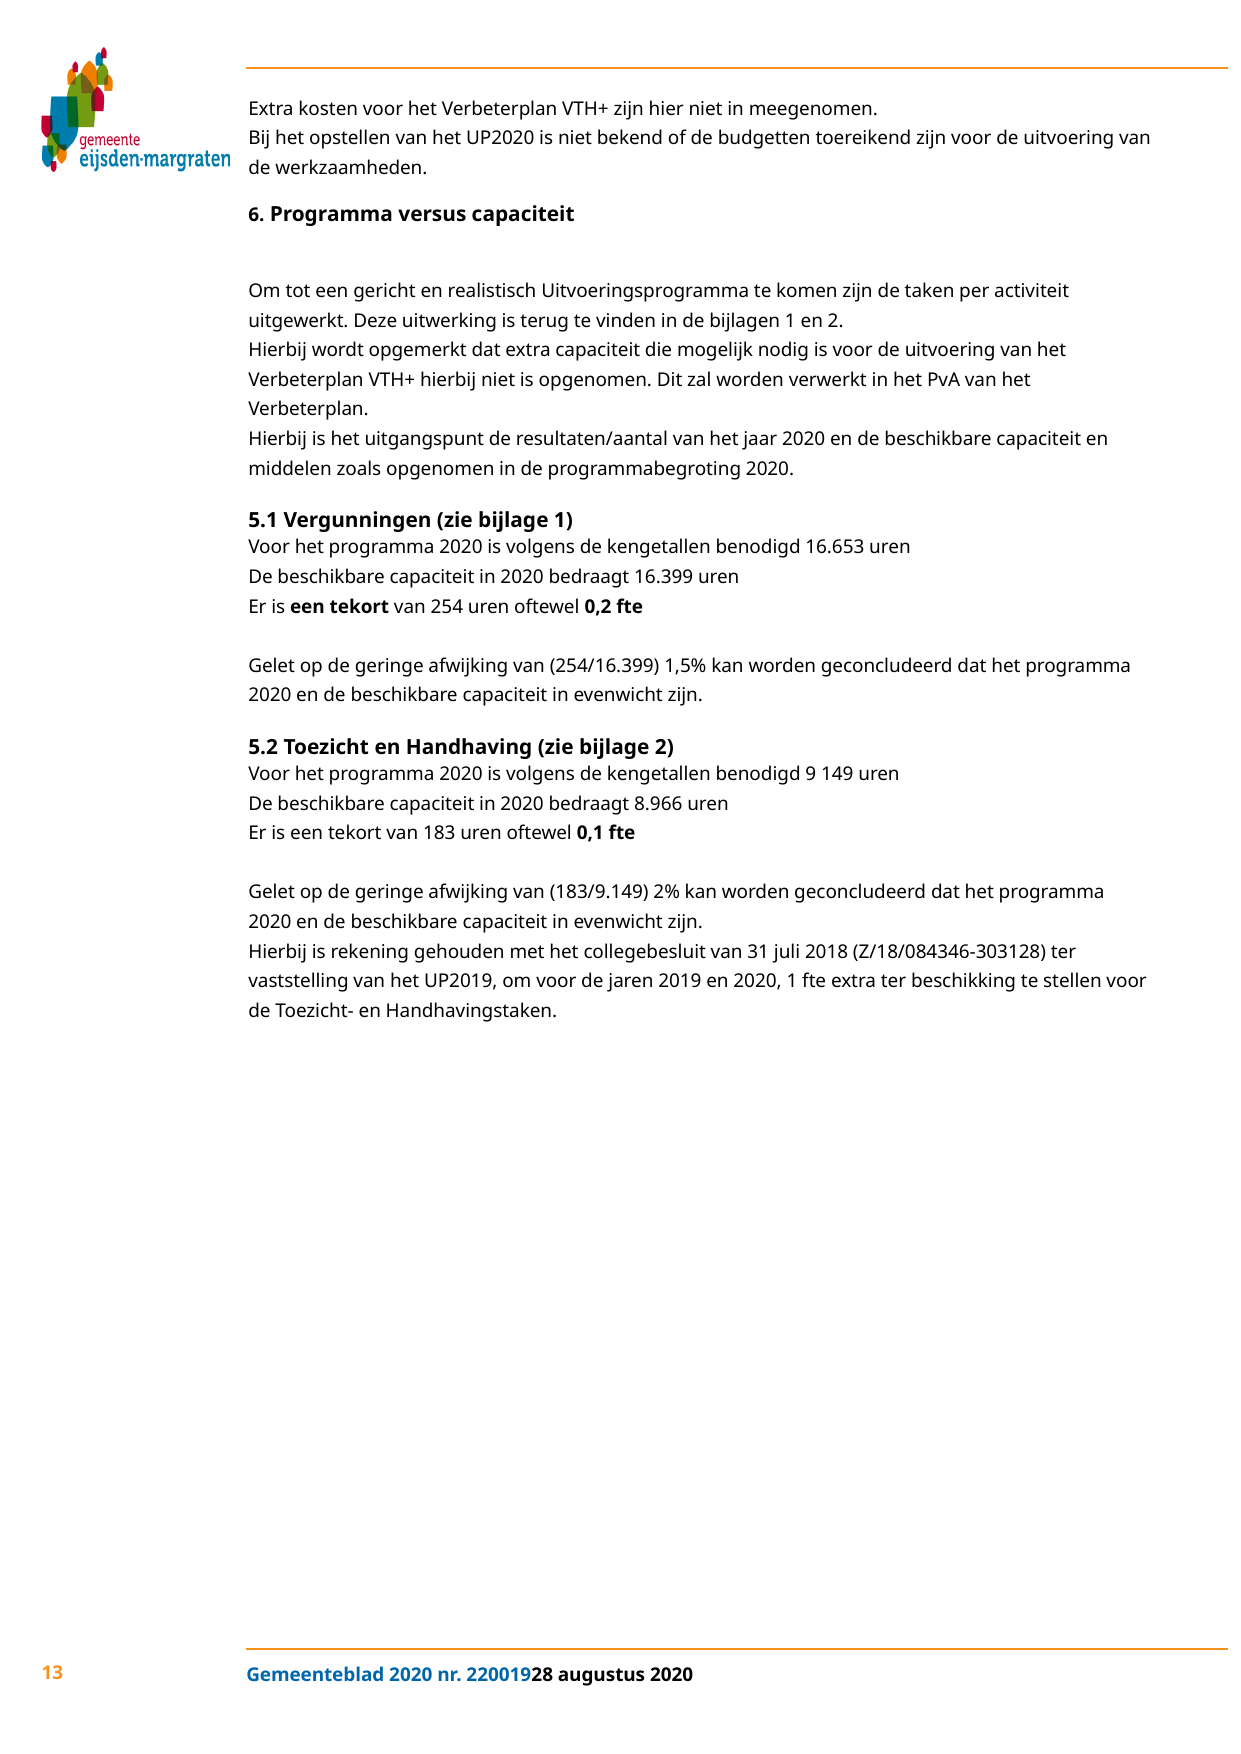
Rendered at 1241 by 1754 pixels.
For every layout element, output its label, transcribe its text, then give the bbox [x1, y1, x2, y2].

text Om tot een gericht en realistisch Uitvoeringsprogramma te komen zijn de taken per activiteit uitgewerkt. Deze uitwerking is terug te vinden in de bijlagen 1 en 2. [248, 277, 1152, 333]
text Bij het opstellen van het UP2020 is niet bekend of de budgetten toereikend zijn voor de uitvoering van de werkzaamheden. [248, 124, 1152, 180]
text Gelet op de geringe afwijking van (254/16.399) 1,5% kan worden geconcludeerd dat het programma 2020 en de beschikbare capaciteit in evenwicht zijn. [248, 652, 1152, 707]
text Extra kosten voor het Verbeterplan VTH+ zijn hier niet in meegenomen. [248, 95, 1152, 121]
text De beschikbare capaciteit in 2020 bedraagt 8.966 uren [248, 790, 1152, 816]
text Er is een tekort van 254 uren oftewel 0,2 fte [248, 593, 1152, 618]
text Gelet op de geringe afwijking van (183/9.149) 2% kan worden geconcludeerd dat het programma 2020 en de beschikbare capaciteit in evenwicht zijn. [248, 879, 1152, 934]
text Voor het programma 2020 is volgens de kengetallen benodigd 9 149 uren [248, 760, 1152, 786]
text 6. Programma versus capaciteit [248, 199, 1152, 228]
text Hierbij wordt opgemerkt dat extra capaciteit die mogelijk nodig is voor de uitvoering van het Verbeterplan VTH+ hierbij niet is opgenomen. Dit zal worden verwerkt in het PvA van het Verbeterplan. [248, 336, 1152, 421]
picture [41, 47, 231, 172]
text Hierbij is het uitgangspunt de resultaten/aantal van het jaar 2020 en de beschikbare capaciteit en middelen zoals opgenomen in de programmabegroting 2020. [248, 425, 1152, 481]
text De beschikbare capaciteit in 2020 bedraagt 16.399 uren [248, 563, 1152, 589]
text Er is een tekort van 183 uren oftewel 0,1 fte [248, 819, 1152, 845]
text 5.1 Vergunningen (zie bijlage 1) [248, 505, 1152, 534]
text Hierbij is rekening gehouden met het collegebesluit van 31 juli 2018 (Z/18/084346-303128) ter vaststelling van het UP2019, om voor de jaren 2019 en 2020, 1 fte extra ter beschikking te stellen voor de Toezicht- en Handhavingstaken. [248, 938, 1152, 1023]
text Voor het programma 2020 is volgens de kengetallen benodigd 16.653 uren [248, 534, 1152, 559]
text 5.2 Toezicht en Handhaving (zie bijlage 2) [248, 732, 1152, 760]
